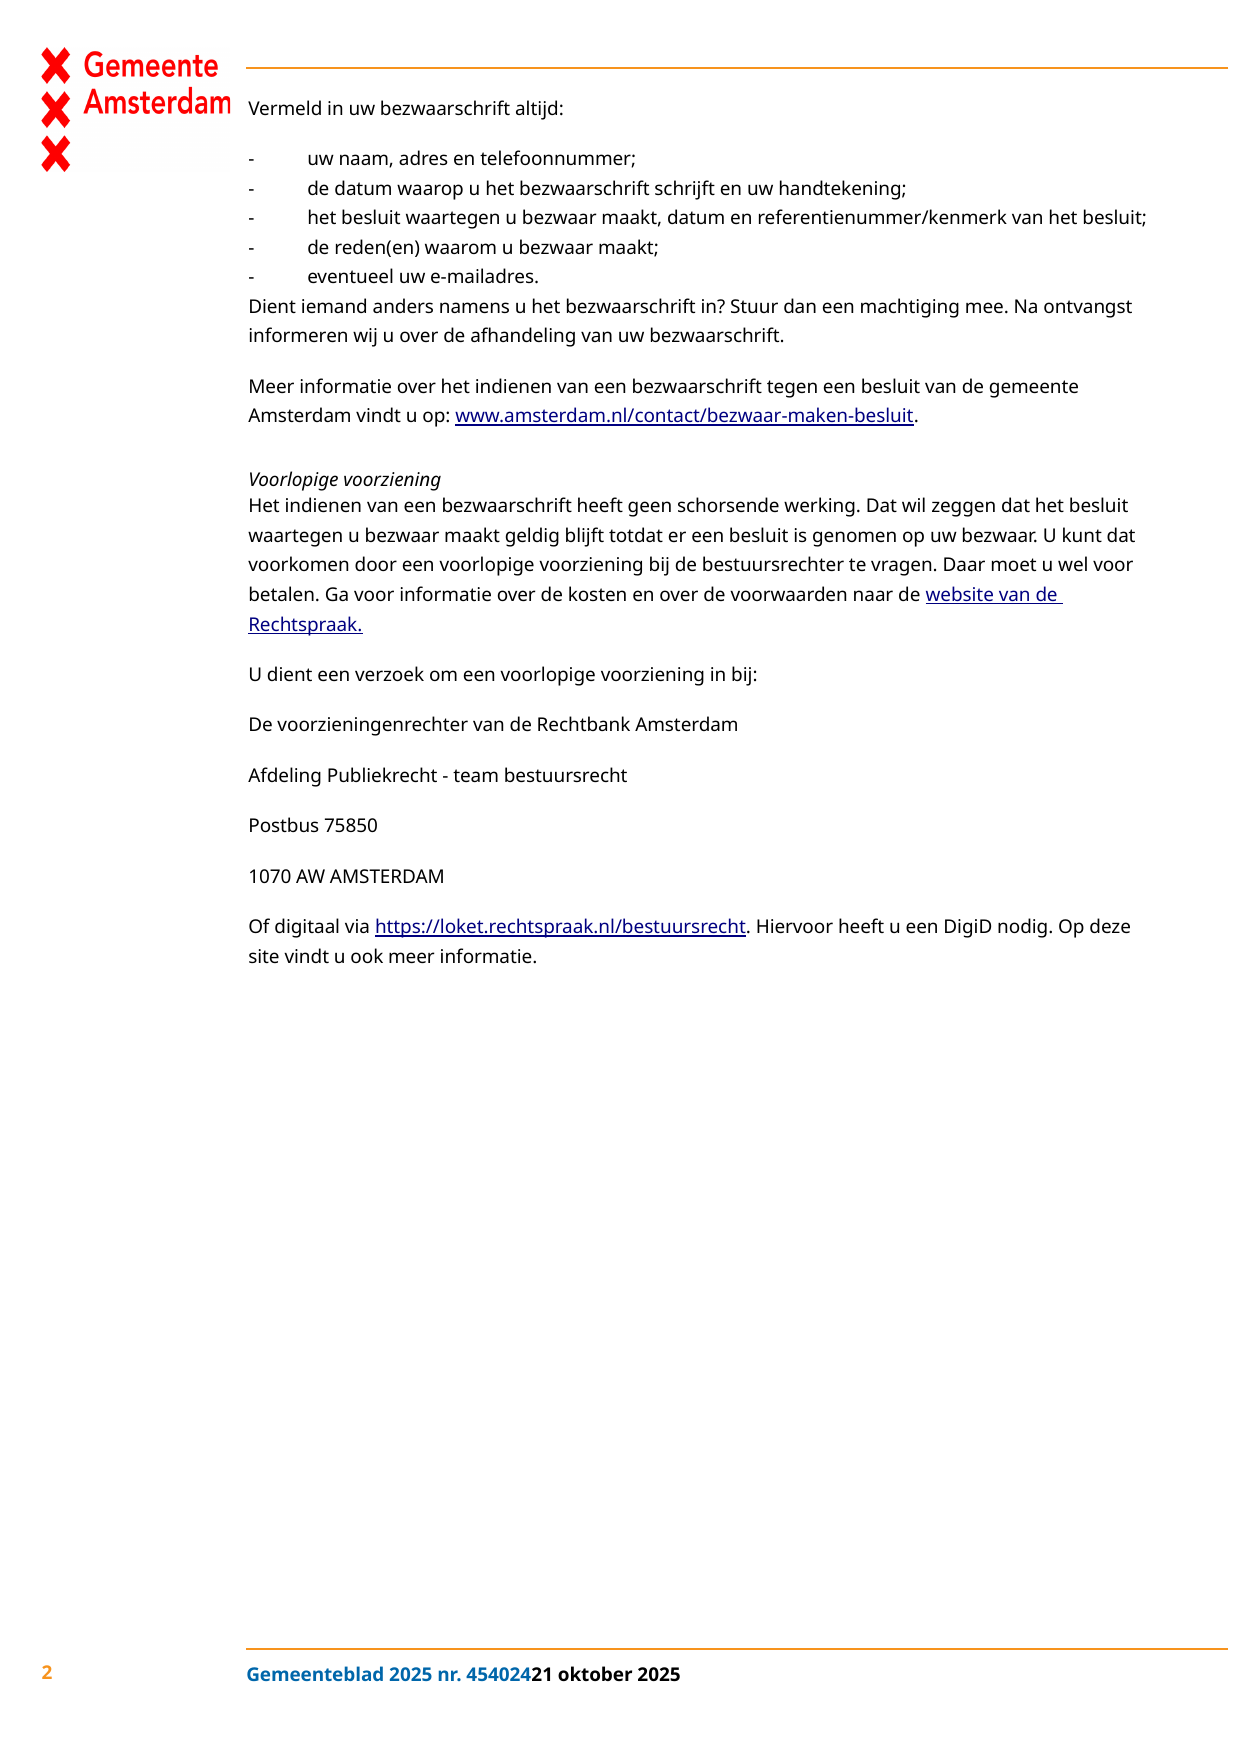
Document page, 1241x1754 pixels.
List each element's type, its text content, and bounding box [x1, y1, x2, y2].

text Dient iemand anders namens u het bezwaarschrift in? Stuur dan een machtiging mee. Na ontvangst informeren wij u over de afhandeling van uw bezwaarschrift. [248, 293, 1152, 348]
text Afdeling Publiekrecht - team bestuursrecht [248, 762, 1152, 788]
list eventueel uw e-mailadres. [248, 263, 1152, 289]
text Voorlopige voorziening [248, 467, 1152, 492]
list de datum waarop u het bezwaarschrift schrijft en uw handtekening; [248, 175, 1152, 201]
picture [41, 47, 231, 172]
list het besluit waartegen u bezwaar maakt, datum en referentienummer/kenmerk van het besluit; [248, 204, 1152, 230]
text Of digitaal via https://loket.rechtspraak.nl/bestuursrecht. Hiervoor heeft u een DigiD nodig. Op deze site vindt u ook meer informatie. [248, 913, 1152, 968]
text 1070 AW AMSTERDAM [248, 863, 1152, 888]
text U dient een verzoek om een voorlopige voorziening in bij: [248, 661, 1152, 687]
text Vermeld in uw bezwaarschrift altijd: [248, 95, 1152, 121]
list de reden(en) waarom u bezwaar maakt; [248, 234, 1152, 260]
text Meer informatie over het indienen van een bezwaarschrift tegen een besluit van de gemeente Amsterdam vindt u op: www.amsterdam.nl/contact/bezwaar-maken-besluit. [248, 373, 1152, 428]
text De voorzieningenrechter van de Rechtbank Amsterdam [248, 712, 1152, 737]
text Het indienen van een bezwaarschrift heeft geen schorsende werking. Dat wil zeggen dat het besluit waartegen u bezwaar maakt geldig blijft totdat er een besluit is genomen op uw bezwaar. U kunt dat voorkomen door een voorlopige voorziening bij de bestuursrechter te vragen. Daar moet u wel voor betalen. Ga voor informatie over de kosten en over de voorwaarden naar de website van de Rechtspraak. [248, 492, 1152, 636]
list uw naam, adres en telefoonnummer; [248, 145, 1152, 171]
text Postbus 75850 [248, 812, 1152, 838]
